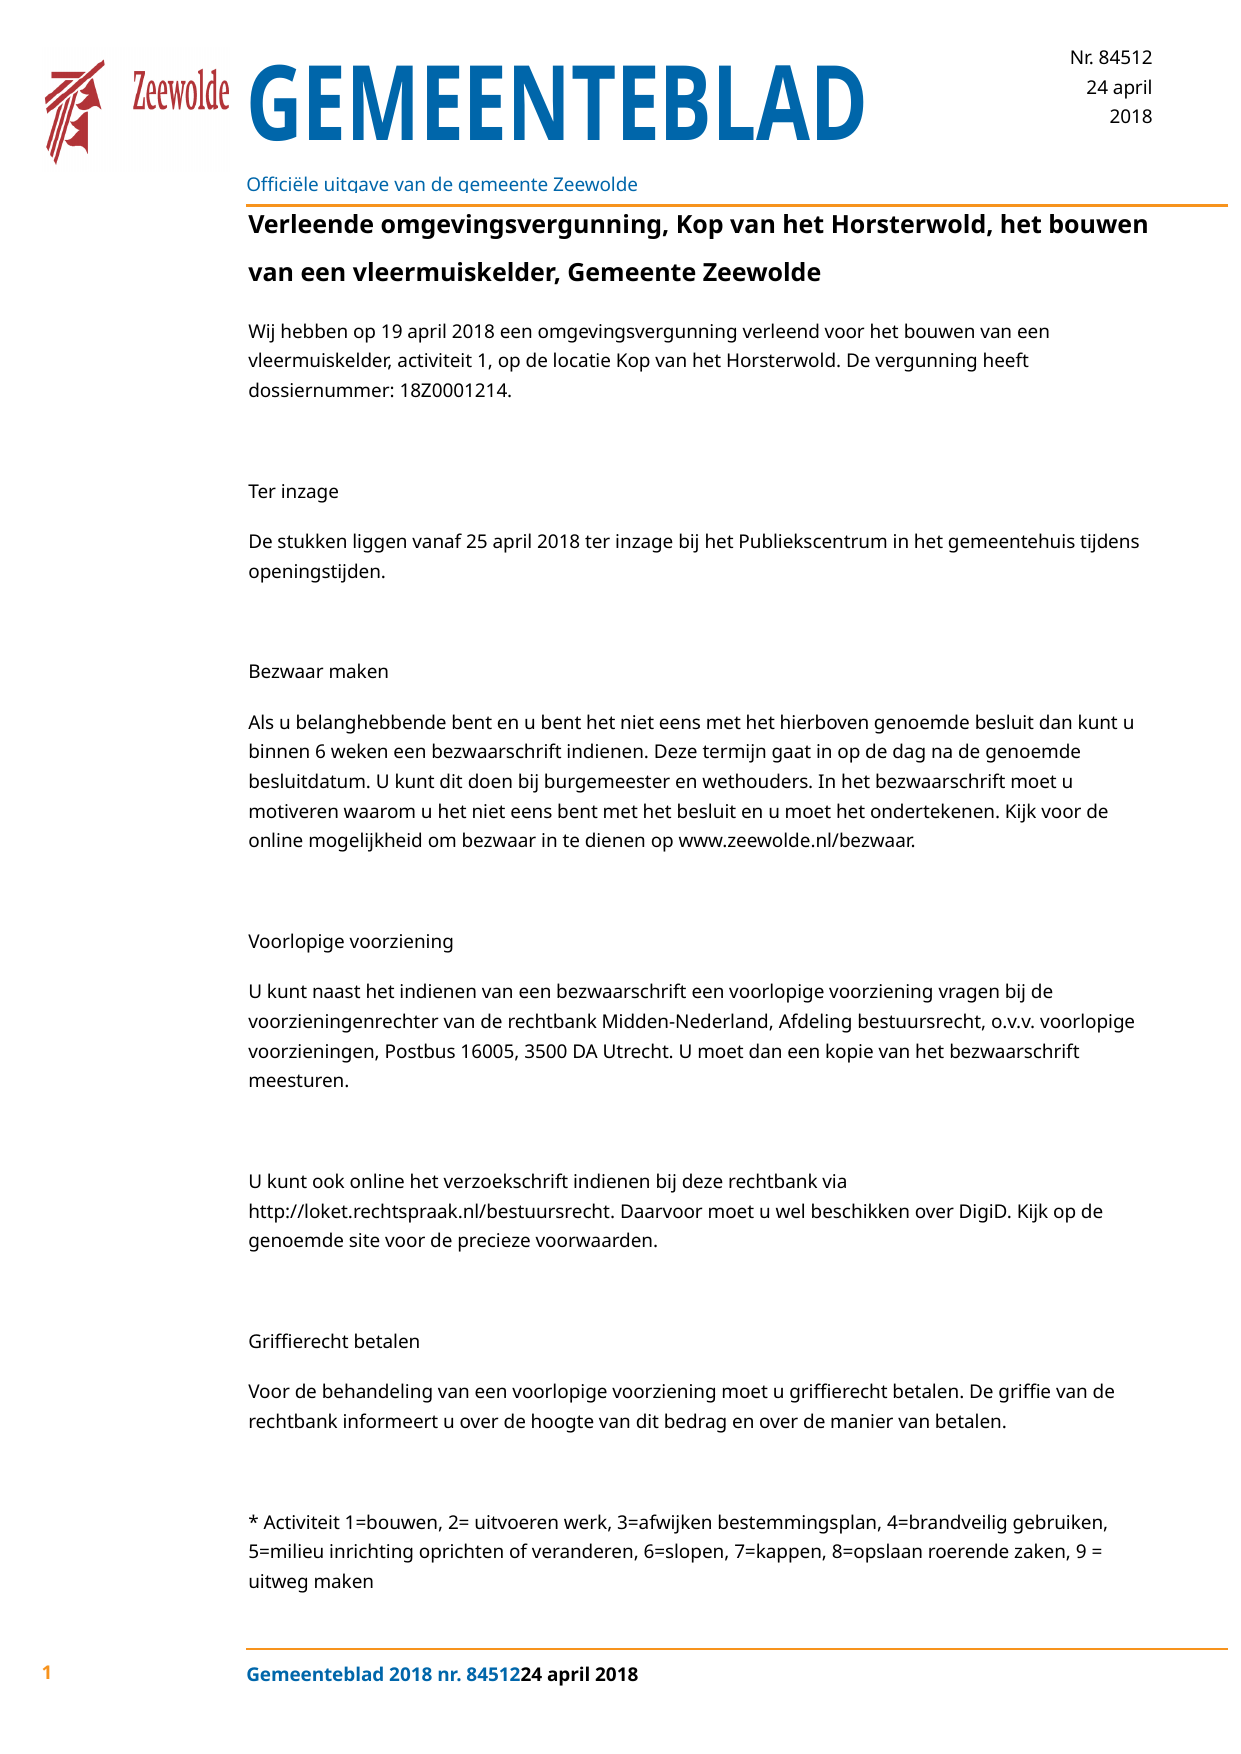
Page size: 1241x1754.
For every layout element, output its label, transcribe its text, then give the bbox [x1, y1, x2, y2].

text De stukken liggen vanaf 25 april 2018 ter inzage bij het Publiekscentrum in het gemeentehuis tijdens openingstijden. [248, 528, 1152, 584]
text * Activiteit 1=bouwen, 2= uitvoeren werk, 3=afwijken bestemmingsplan, 4=brandveilig gebruiken, 5=milieu inrichting oprichten of veranderen, 6=slopen, 7=kappen, 8=opslaan roerende zaken, 9 = uitweg maken [248, 1509, 1152, 1594]
text Bezwaar maken [248, 659, 1152, 684]
text Griffierecht betalen [248, 1328, 1152, 1354]
picture [41, 47, 231, 172]
text Voor de behandeling van een voorlopige voorziening moet u griffierecht betalen. De griffie van de rechtbank informeert u over de hoogte van dit bedrag en over de manier van betalen. [248, 1379, 1152, 1434]
text U kunt ook online het verzoekschrift indienen bij deze rechtbank via http://loket.rechtspraak.nl/bestuursrecht. Daarvoor moet u wel beschikken over DigiD. Kijk op de genoemde site voor de precieze voorwaarden. [248, 1168, 1152, 1253]
text Als u belanghebbende bent en u bent het niet eens met het hierboven genoemde besluit dan kunt u binnen 6 weken een bezwaarschrift indienen. Deze termijn gaat in op de dag na de genoemde besluitdatum. U kunt dit doen bij burgemeester en wethouders. In het bezwaarschrift moet u motiveren waarom u het niet eens bent met het besluit en u moet het ondertekenen. Kijk voor de online mogelijkheid om bezwaar in te dienen op www.zeewolde.nl/bezwaar. [248, 709, 1152, 853]
text Voorlopige voorziening [248, 928, 1152, 954]
text Ter inzage [248, 478, 1152, 504]
text U kunt naast het indienen van een bezwaarschrift een voorlopige voorziening vragen bij de voorzieningenrechter van de rechtbank Midden-Nederland, Afdeling bestuursrecht, o.v.v. voorlopige voorzieningen, Postbus 16005, 3500 DA Utrecht. U moet dan een kopie van het bezwaarschrift meesturen. [248, 979, 1152, 1093]
text Wij hebben op 19 april 2018 een omgevingsvergunning verleend voor het bouwen van een vleermuiskelder, activiteit 1, op de locatie Kop van het Horsterwold. De vergunning heeft dossiernummer: 18Z0001214. [248, 318, 1152, 403]
text Verleende omgevingsvergunning, Kop van het Horsterwold, het bouwen van een vleermuiskelder, Gemeente Zeewolde [248, 207, 1152, 288]
